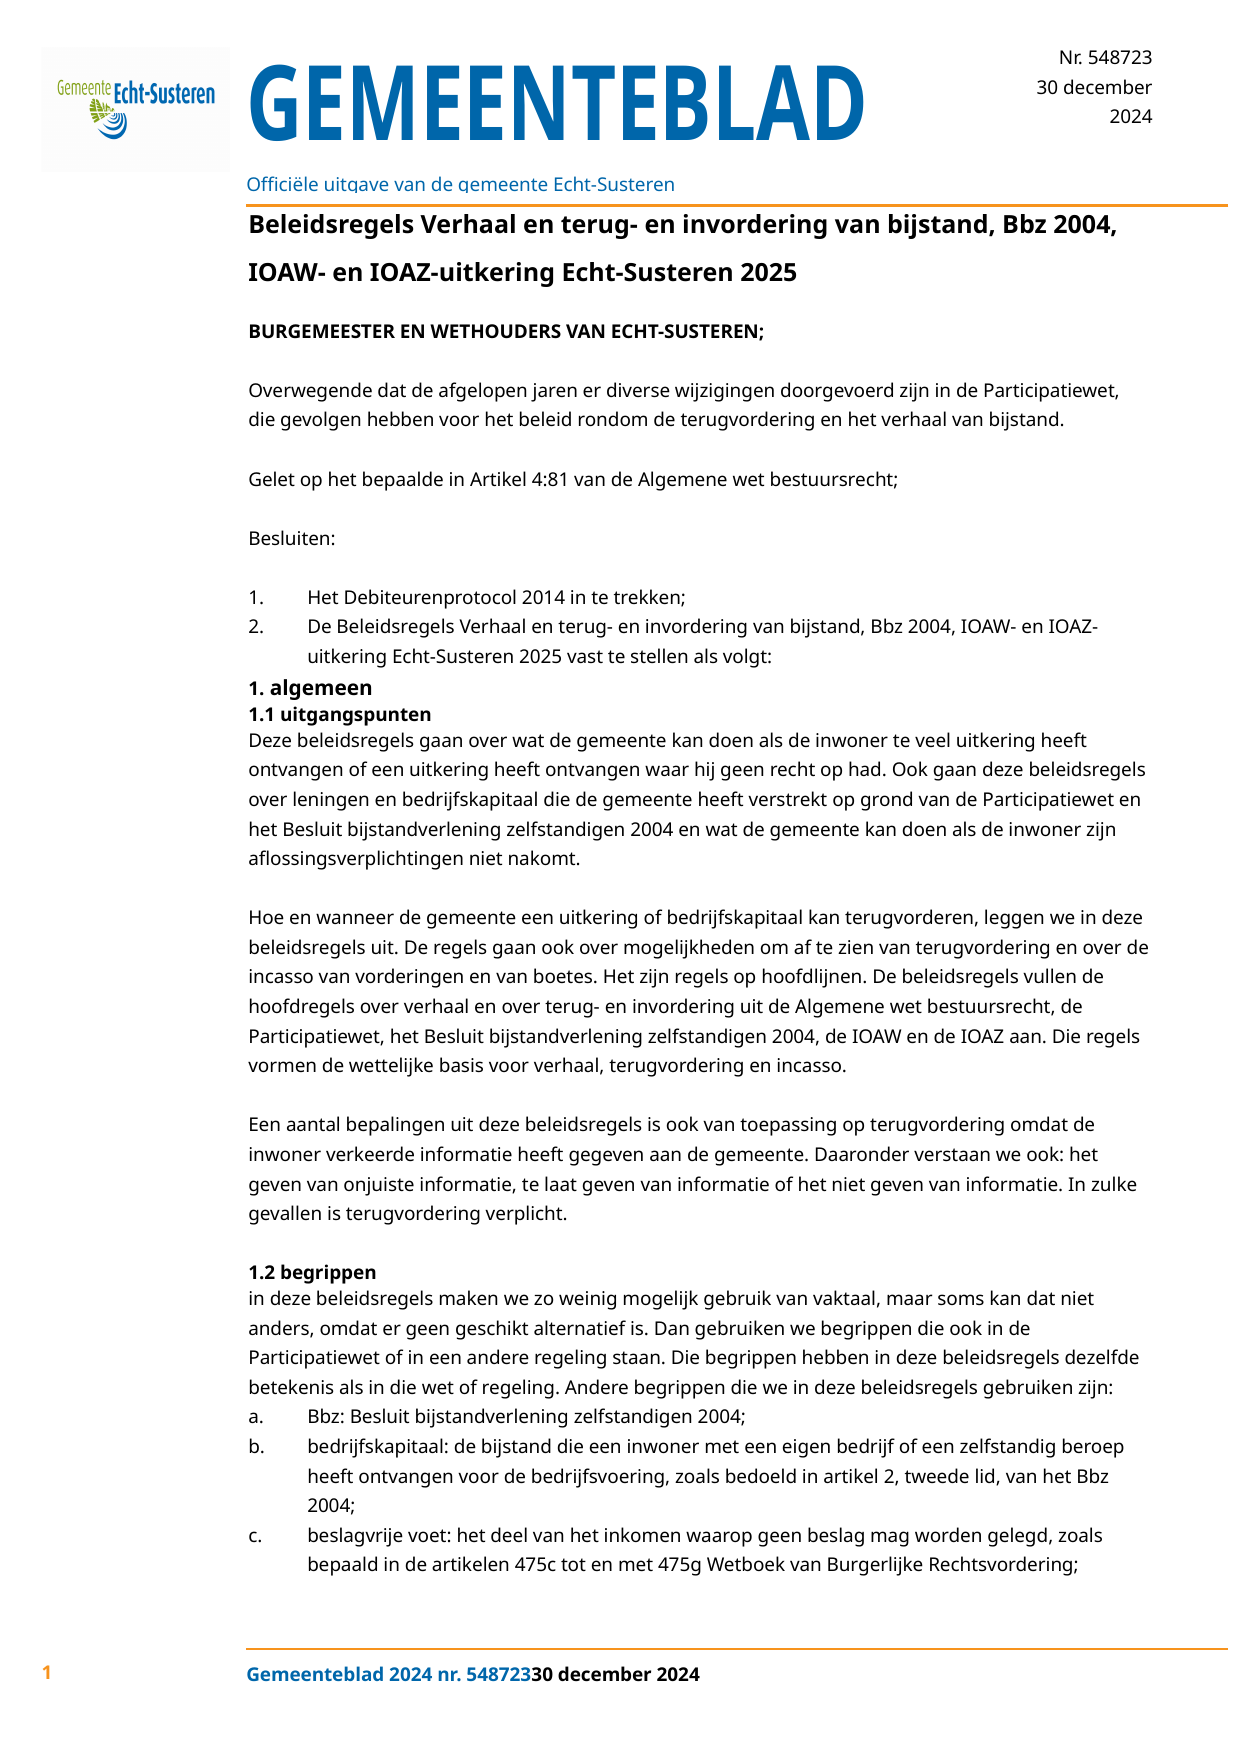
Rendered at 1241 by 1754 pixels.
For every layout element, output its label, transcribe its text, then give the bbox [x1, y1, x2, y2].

text in deze beleidsregels maken we zo weinig mogelijk gebruik van vaktaal, maar soms kan dat niet anders, omdat er geen geschikt alternatief is. Dan gebruiken we begrippen die ook in de Participatiewet of in een andere regeling staan. Die begrippen hebben in deze beleidsregels dezelfde betekenis als in die wet of regeling. Andere begrippen die we in deze beleidsregels gebruiken zijn: [248, 1285, 1152, 1400]
text Gelet op het bepaalde in Artikel 4:81 van de Algemene wet bestuursrecht; [248, 466, 1152, 492]
list Het Debiteurenprotocol 2014 in te trekken; [248, 584, 1152, 610]
text 1.2 begrippen [248, 1259, 1152, 1285]
picture [41, 47, 231, 172]
text BURGEMEESTER EN WETHOUDERS VAN ECHT-SUSTEREN; [248, 318, 1152, 344]
list De Beleidsregels Verhaal en terug- en invordering van bijstand, Bbz 2004, IOAW- en IOAZ-uitkering Echt-Susteren 2025 vast te stellen als volgt: [248, 614, 1152, 669]
text Een aantal bepalingen uit deze beleidsregels is ook van toepassing op terugvordering omdat de inwoner verkeerde informatie heeft gegeven aan de gemeente. Daaronder verstaan we ook: het geven van onjuiste informatie, te laat geven van informatie of het niet geven van informatie. In zulke gevallen is terugvordering verplicht. [248, 1112, 1152, 1226]
text Besluiten: [248, 525, 1152, 551]
list beslagvrije voet: het deel van het inkomen waarop geen beslag mag worden gelegd, zoals bepaald in de artikelen 475c tot en met 475g Wetboek van Burgerlijke Rechtsvordering; [248, 1522, 1152, 1577]
text Overwegende dat de afgelopen jaren er diverse wijzigingen doorgevoerd zijn in de Participatiewet, die gevolgen hebben voor het beleid rondom de terugvordering en het verhaal van bijstand. [248, 377, 1152, 432]
text 1.1 uitgangspunten [248, 701, 1152, 727]
list bedrijfskapitaal: de bijstand die een inwoner met een eigen bedrijf of een zelfstandig beroep heeft ontvangen voor de bedrijfsvoering, zoals bedoeld in artikel 2, tweede lid, van het Bbz 2004; [248, 1433, 1152, 1518]
text 1. algemeen [248, 673, 1152, 701]
text Beleidsregels Verhaal en terug- en invordering van bijstand, Bbz 2004, IOAW- en IOAZ-uitkering Echt-Susteren 2025 [248, 207, 1152, 288]
text Deze beleidsregels gaan over wat de gemeente kan doen als de inwoner te veel uitkering heeft ontvangen of een uitkering heeft ontvangen waar hij geen recht op had. Ook gaan deze beleidsregels over leningen en bedrijfskapitaal die de gemeente heeft verstrekt op grond van de Participatiewet en het Besluit bijstandverlening zelfstandigen 2004 en wat de gemeente kan doen als de inwoner zijn aflossingsverplichtingen niet nakomt. [248, 727, 1152, 871]
list Bbz: Besluit bijstandverlening zelfstandigen 2004; [248, 1404, 1152, 1429]
text Hoe en wanneer de gemeente een uitkering of bedrijfskapitaal kan terugvorderen, leggen we in deze beleidsregels uit. De regels gaan ook over mogelijkheden om af te zien van terugvordering en over de incasso van vorderingen en van boetes. Het zijn regels op hoofdlijnen. De beleidsregels vullen de hoofdregels over verhaal en over terug- en invordering uit de Algemene wet bestuursrecht, de Participatiewet, het Besluit bijstandverlening zelfstandigen 2004, de IOAW en de IOAZ aan. Die regels vormen de wettelijke basis voor verhaal, terugvordering en incasso. [248, 904, 1152, 1078]
